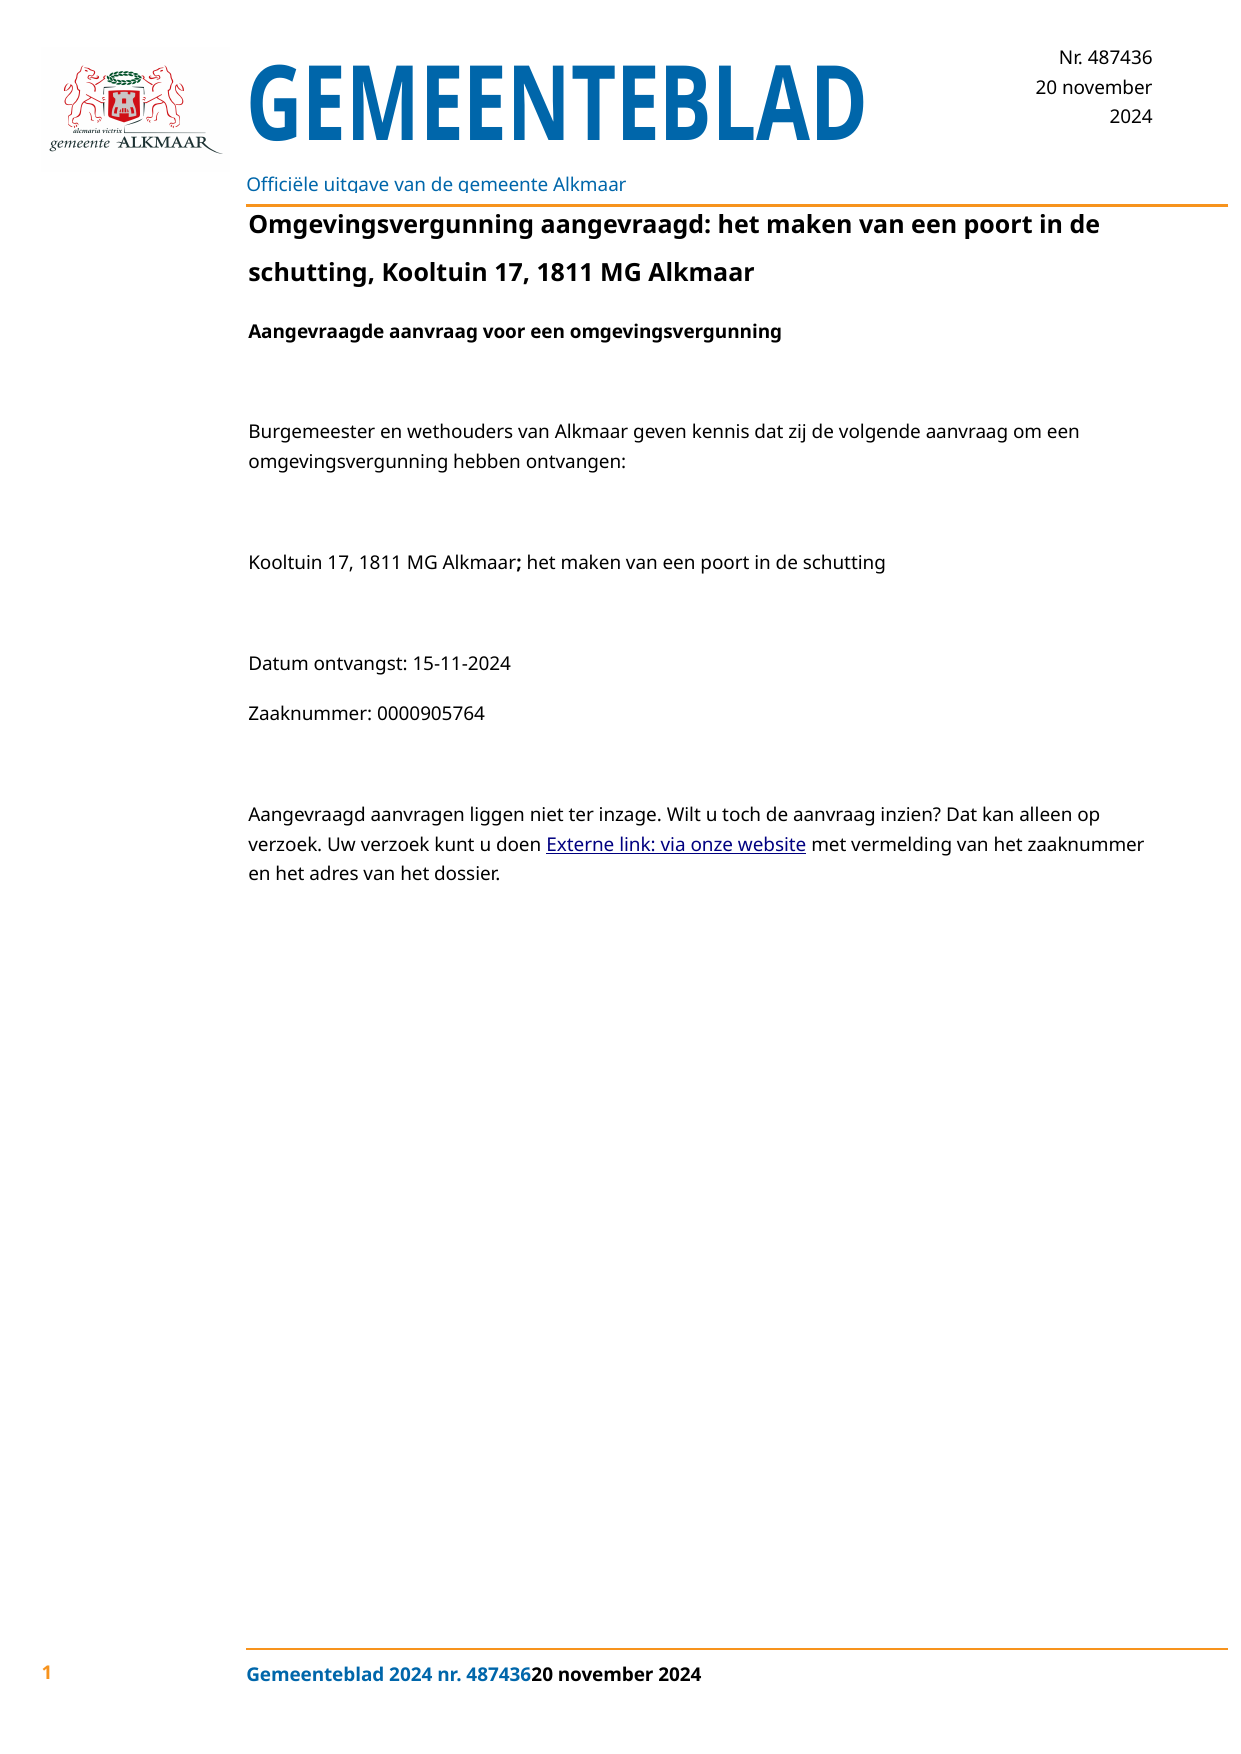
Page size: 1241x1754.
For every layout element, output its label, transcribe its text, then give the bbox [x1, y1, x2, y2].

text Kooltuin 17, 1811 MG Alkmaar; het maken van een poort in de schutting [248, 549, 1152, 575]
text Aangevraagd aanvragen liggen niet ter inzage. Wilt u toch de aanvraag inzien? Dat kan alleen op verzoek. Uw verzoek kunt u doen Externe link: via onze website met vermelding van het zaaknummer en het adres van het dossier. [248, 801, 1152, 886]
text Aangevraagde aanvraag voor een omgevingsvergunning [248, 318, 1152, 344]
text Burgemeester en wethouders van Alkmaar geven kennis dat zij de volgende aanvraag om een omgevingsvergunning hebben ontvangen: [248, 419, 1152, 474]
picture [41, 47, 231, 172]
text Zaaknummer: 0000905764 [248, 700, 1152, 726]
text Omgevingsvergunning aangevraagd: het maken van een poort in de schutting, Kooltuin 17, 1811 MG Alkmaar [248, 207, 1152, 288]
text Datum ontvangst: 15-11-2024 [248, 650, 1152, 676]
